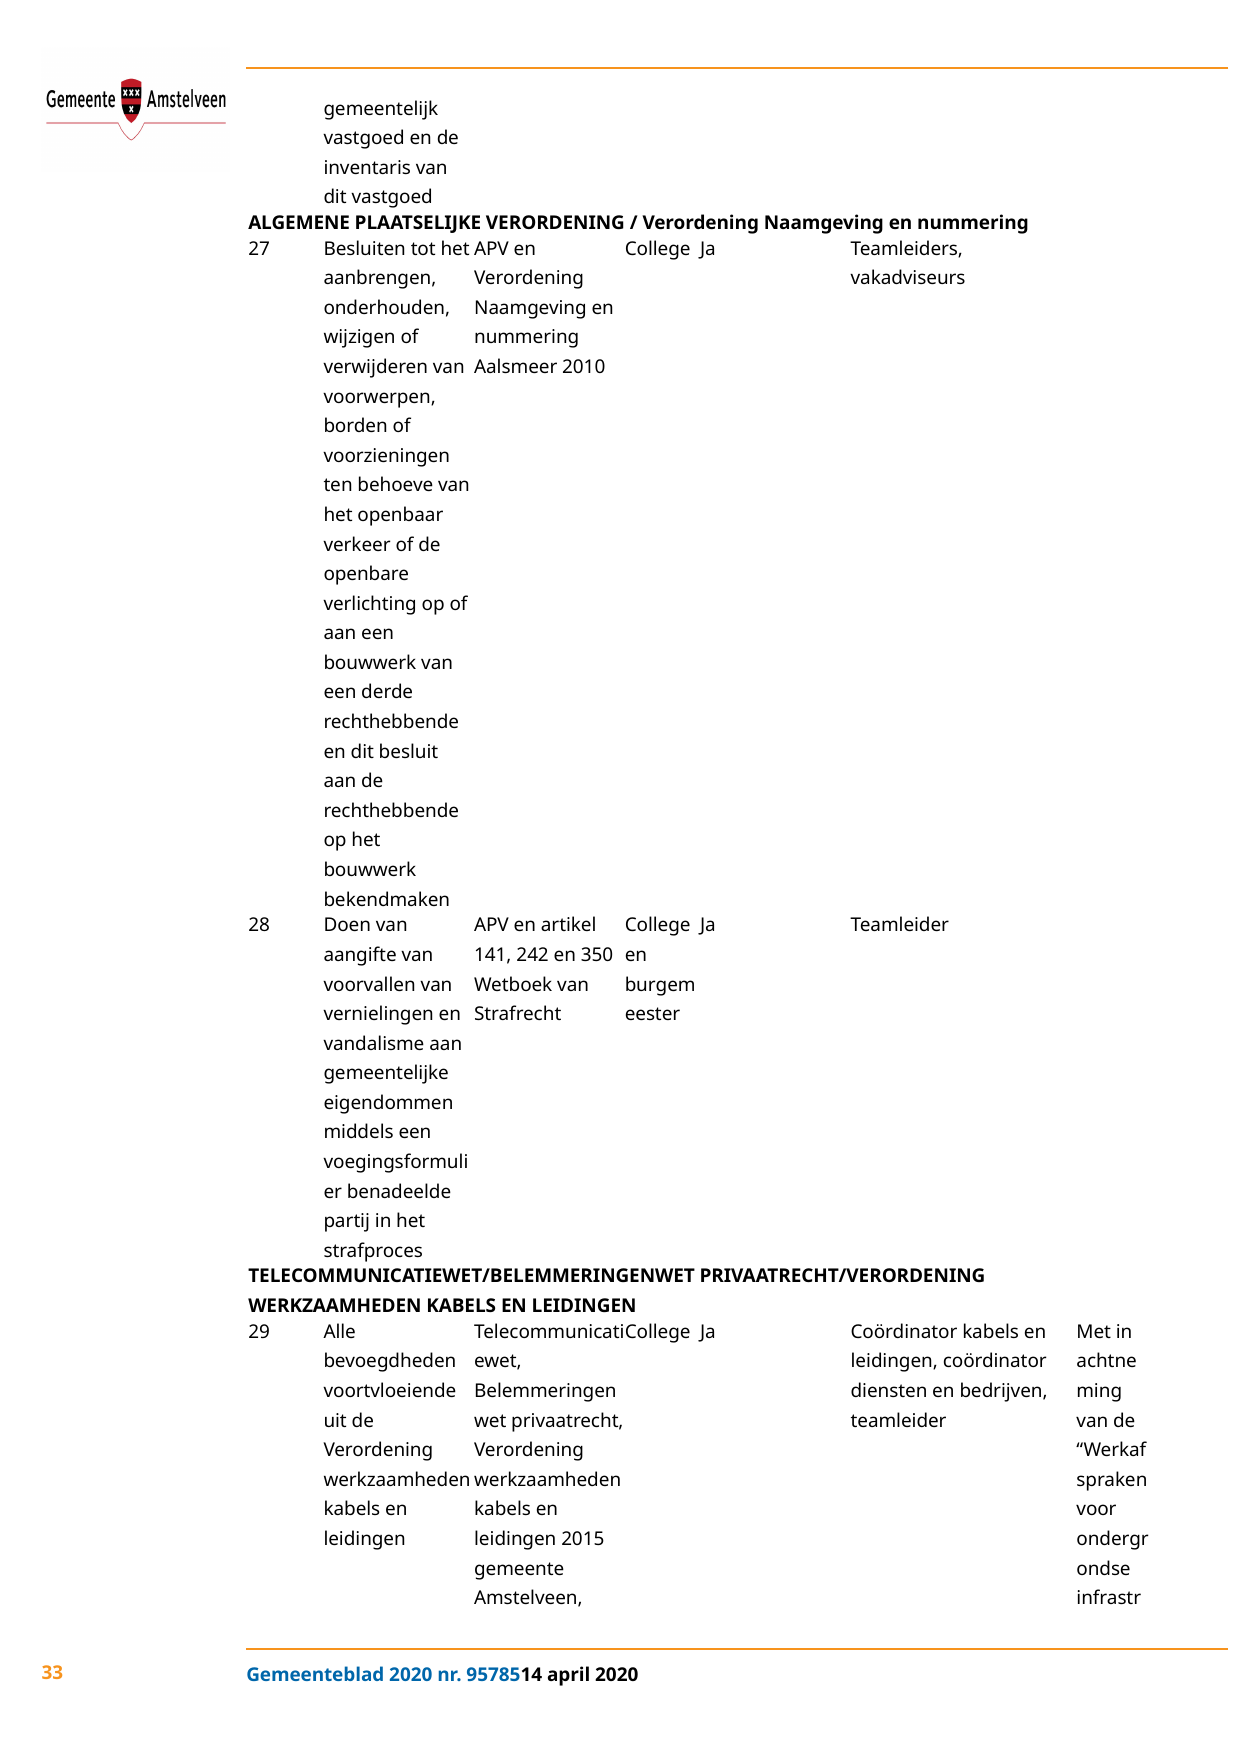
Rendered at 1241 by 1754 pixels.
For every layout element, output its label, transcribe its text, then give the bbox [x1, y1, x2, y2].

table_cell 27 [248, 235, 323, 912]
table_cell College [625, 235, 700, 912]
table_cell [1076, 912, 1152, 1263]
table_cell gemeentelijk vastgoed en de inventaris van dit vastgoed [323, 95, 474, 209]
table_cell APV en Verordening Naamgeving en nummering Aalsmeer 2010 [474, 235, 624, 912]
table_cell Ja [700, 235, 850, 912]
table_cell College en burgemeester [625, 912, 700, 1263]
table_cell 29 [248, 1318, 323, 1610]
table_cell Teamleiders, vakadviseurs [850, 235, 1076, 912]
table_cell [700, 95, 850, 209]
table_cell [625, 95, 700, 209]
table_cell APV en artikel 141, 242 en 350 Wetboek van Strafrecht [474, 912, 624, 1263]
table_cell ALGEMENE PLAATSELIJKE VERORDENING / Verordening Naamgeving en nummering [248, 209, 1152, 235]
table_cell Coördinator kabels en leidingen, coördinator diensten en bedrijven, teamleider [850, 1318, 1076, 1610]
table_cell Alle bevoegdheden voortvloeiende uit de Verordening werkzaamheden kabels en leidingen [323, 1318, 474, 1610]
table_cell [850, 95, 1076, 209]
table_cell Met in achtneming van de “Werkafspraken voor ondergrondse infrastr [1076, 1318, 1152, 1610]
table_cell Teamleider [850, 912, 1076, 1263]
table_cell [474, 95, 624, 209]
table_cell Doen van aangifte van voorvallen van vernielingen en vandalisme aan gemeentelijke eigendommen middels een voegingsformulier benadeelde partij in het strafproces [323, 912, 474, 1263]
table_cell [248, 95, 323, 209]
table_cell Besluiten tot het aanbrengen, onderhouden, wijzigen of verwijderen van voorwerpen, borden of voorzieningen ten behoeve van het openbaar verkeer of de openbare verlichting op of aan een bouwwerk van een derde rechthebbende en dit besluit aan de rechthebbende op het bouwwerk bekendmaken [323, 235, 474, 912]
table_cell [1076, 235, 1152, 912]
table_cell Ja [700, 1318, 850, 1610]
table_cell 28 [248, 912, 323, 1263]
table_cell Telecommunicatiewet, Belemmeringenwet privaatrecht, Verordening werkzaamheden kabels en leidingen 2015 gemeente Amstelveen, [474, 1318, 624, 1610]
table_cell College [625, 1318, 700, 1610]
table_cell Ja [700, 912, 850, 1263]
table_cell [1076, 95, 1152, 209]
picture [41, 47, 231, 172]
table_cell TELECOMMUNICATIEWET/BELEMMERINGENWET PRIVAATRECHT/VERORDENING WERKZAAMHEDEN KABELS EN LEIDINGEN [248, 1263, 1152, 1318]
